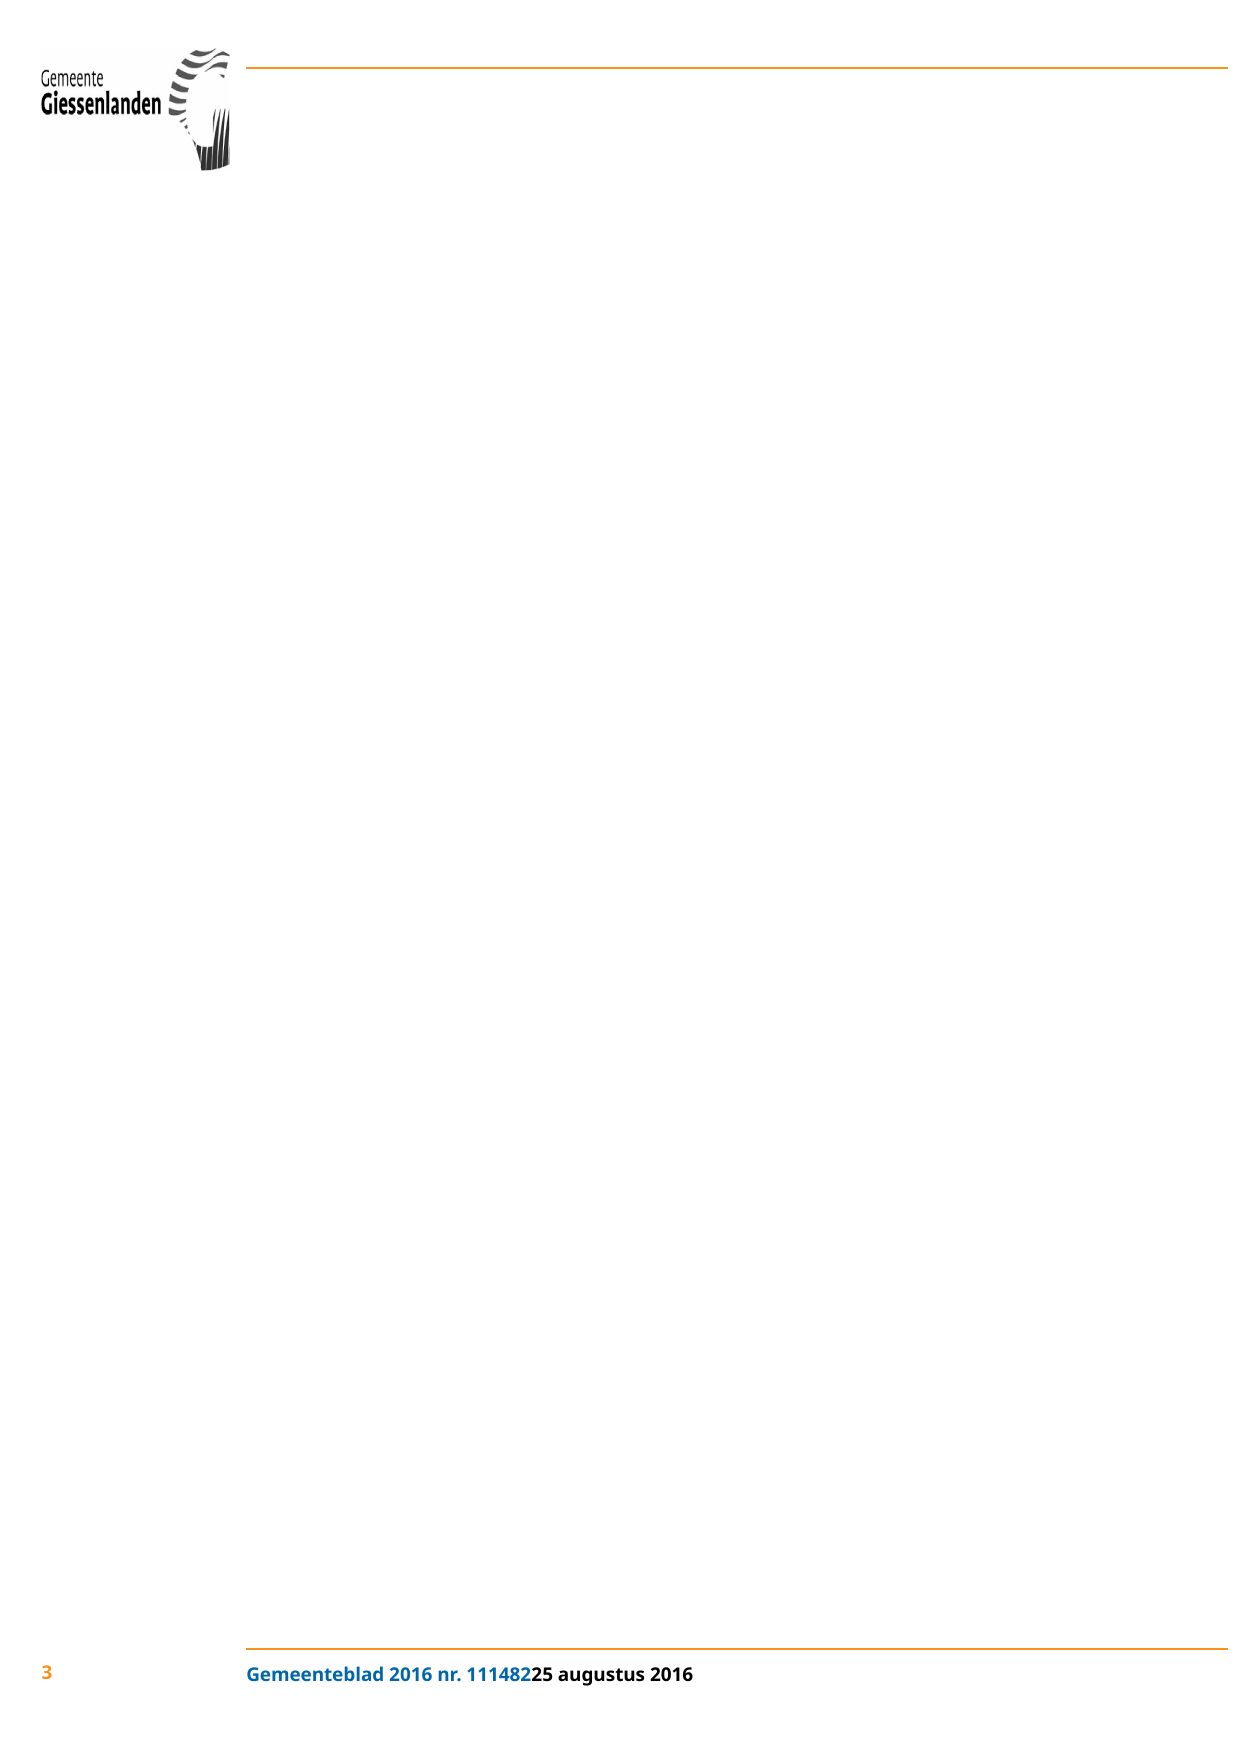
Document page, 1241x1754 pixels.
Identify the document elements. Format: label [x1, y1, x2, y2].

picture [41, 47, 231, 172]
